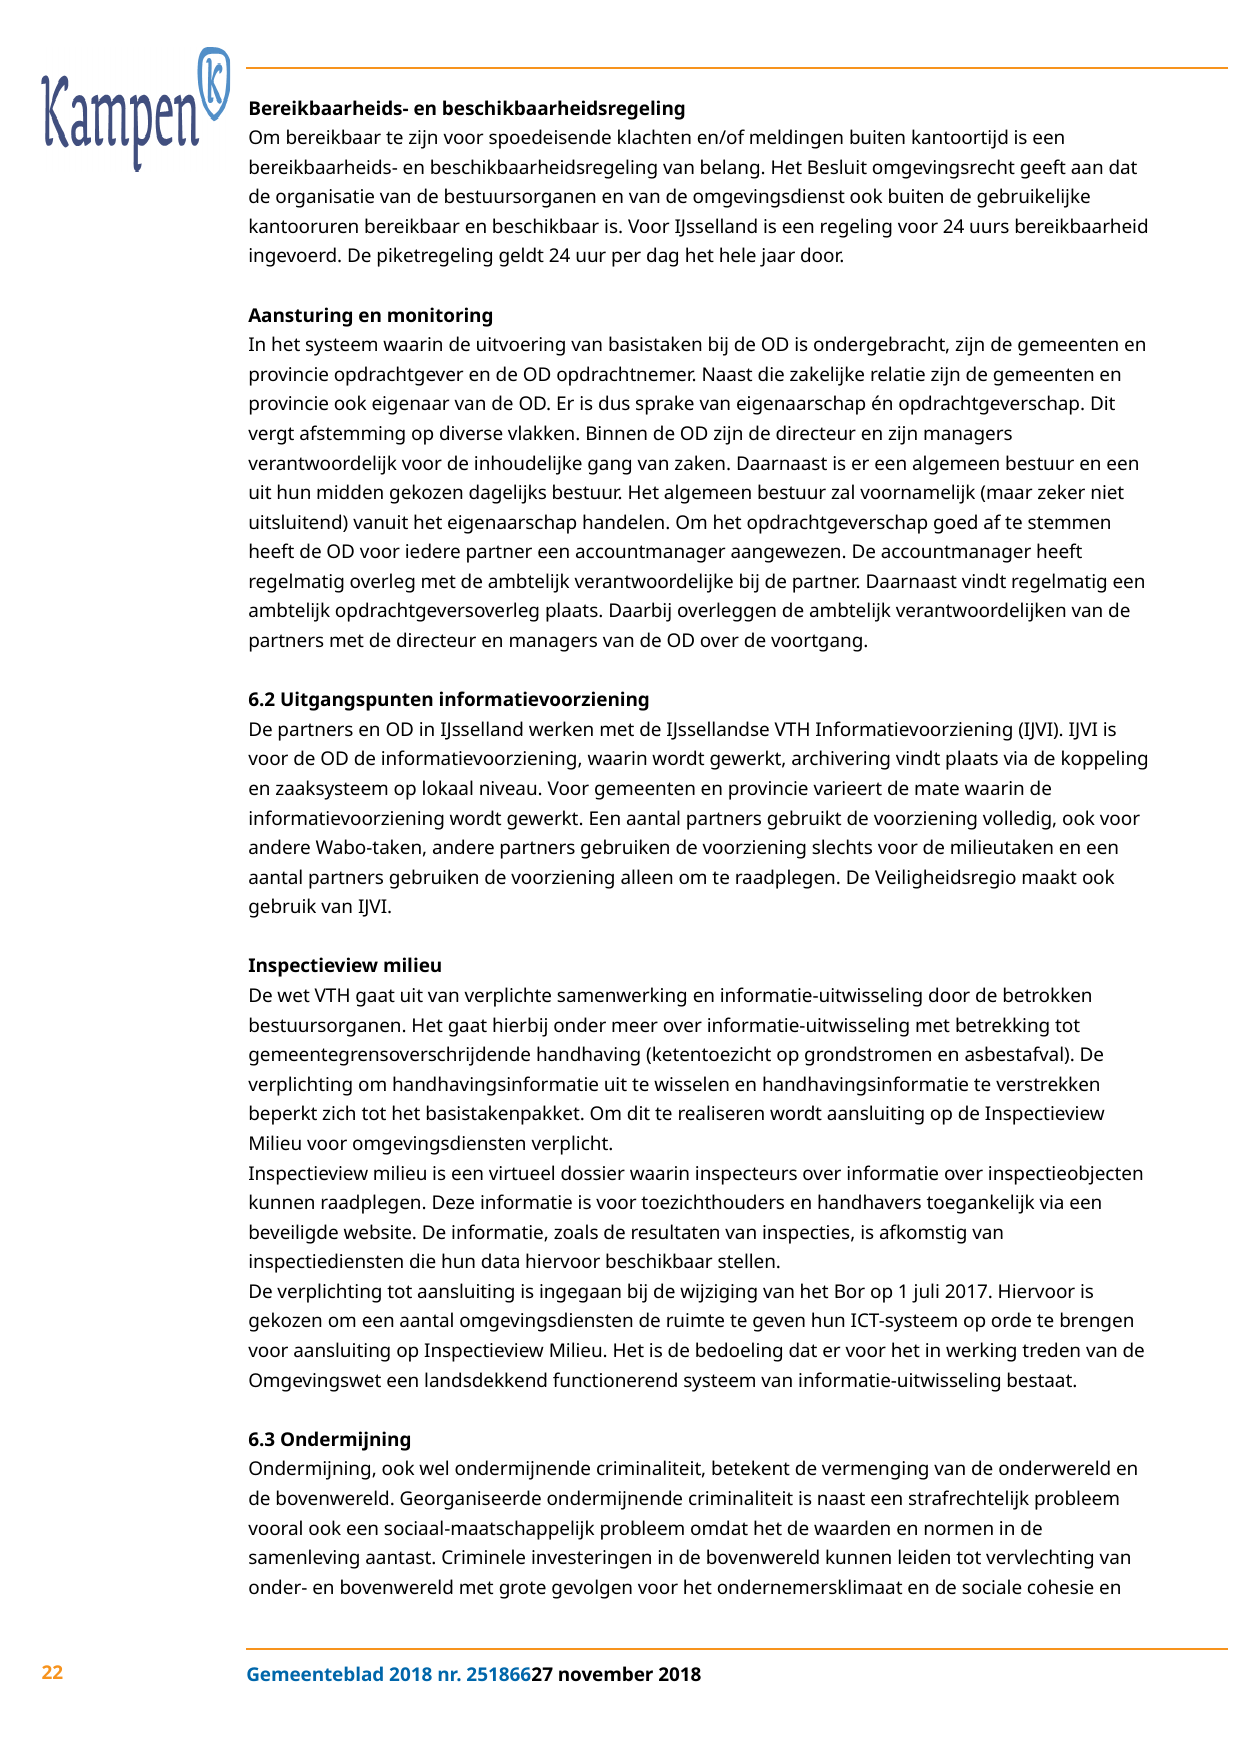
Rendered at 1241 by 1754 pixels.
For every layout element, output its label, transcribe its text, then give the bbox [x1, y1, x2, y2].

text Ondermijning, ook wel ondermijnende criminaliteit, betekent de vermenging van de onderwereld en de bovenwereld. Georganiseerde ondermijnende criminaliteit is naast een strafrechtelijk probleem vooral ook een sociaal-maatschappelijk probleem omdat het de waarden en normen in de samenleving aantast. Criminele investeringen in de bovenwereld kunnen leiden tot vervlechting van onder- en bovenwereld met grote gevolgen voor het ondernemersklimaat en de sociale cohesie en [248, 1456, 1152, 1600]
text De wet VTH gaat uit van verplichte samenwerking en informatie-uitwisseling door de betrokken bestuursorganen. Het gaat hierbij onder meer over informatie-uitwisseling met betrekking tot gemeentegrensoverschrijdende handhaving (ketentoezicht op grondstromen en asbestafval). De verplichting om handhavingsinformatie uit te wisselen en handhavingsinformatie te verstrekken beperkt zich tot het basistakenpakket. Om dit te realiseren wordt aansluiting op de Inspectieview Milieu voor omgevingsdiensten verplicht. [248, 982, 1152, 1156]
text Inspectieview milieu is een virtueel dossier waarin inspecteurs over informatie over inspectieobjecten kunnen raadplegen. Deze informatie is voor toezichthouders en handhavers toegankelijk via een beveiligde website. De informatie, zoals de resultaten van inspecties, is afkomstig van inspectiediensten die hun data hiervoor beschikbaar stellen. [248, 1160, 1152, 1274]
text 6.2 Uitgangspunten informatievoorziening [248, 686, 1152, 712]
text Om bereikbaar te zijn voor spoedeisende klachten en/of meldingen buiten kantoortijd is een bereikbaarheids- en beschikbaarheidsregeling van belang. Het Besluit omgevingsrecht geeft aan dat de organisatie van de bestuursorganen en van de omgevingsdienst ook buiten de gebruikelijke kantooruren bereikbaar en beschikbaar is. Voor IJsselland is een regeling voor 24 uurs bereikbaarheid ingevoerd. De piketregeling geldt 24 uur per dag het hele jaar door. [248, 124, 1152, 268]
text Aansturing en monitoring [248, 302, 1152, 328]
text 6.3 Ondermijning [248, 1426, 1152, 1452]
text Inspectieview milieu [248, 953, 1152, 978]
text De partners en OD in IJsselland werken met de IJssellandse VTH Informatievoorziening (IJVI). IJVI is voor de OD de informatievoorziening, waarin wordt gewerkt, archivering vindt plaats via de koppeling en zaaksysteem op lokaal niveau. Voor gemeenten en provincie varieert de mate waarin de informatievoorziening wordt gewerkt. Een aantal partners gebruikt de voorziening volledig, ook voor andere Wabo-taken, andere partners gebruiken de voorziening slechts voor de milieutaken en een aantal partners gebruiken de voorziening alleen om te raadplegen. De Veiligheidsregio maakt ook gebruik van IJVI. [248, 716, 1152, 919]
text De verplichting tot aansluiting is ingegaan bij de wijziging van het Bor op 1 juli 2017. Hiervoor is gekozen om een aantal omgevingsdiensten de ruimte te geven hun ICT-systeem op orde te brengen voor aansluiting op Inspectieview Milieu. Het is de bedoeling dat er voor het in werking treden van de Omgevingswet een landsdekkend functionerend systeem van informatie-uitwisseling bestaat. [248, 1278, 1152, 1393]
text In het systeem waarin de uitvoering van basistaken bij de OD is ondergebracht, zijn de gemeenten en provincie opdrachtgever en de OD opdrachtnemer. Naast die zakelijke relatie zijn de gemeenten en provincie ook eigenaar van de OD. Er is dus sprake van eigenaarschap én opdrachtgeverschap. Dit vergt afstemming op diverse vlakken. Binnen de OD zijn de directeur en zijn managers verantwoordelijk voor de inhoudelijke gang van zaken. Daarnaast is er een algemeen bestuur en een uit hun midden gekozen dagelijks bestuur. Het algemeen bestuur zal voornamelijk (maar zeker niet uitsluitend) vanuit het eigenaarschap handelen. Om het opdrachtgeverschap goed af te stemmen heeft de OD voor iedere partner een accountmanager aangewezen. De accountmanager heeft regelmatig overleg met de ambtelijk verantwoordelijke bij de partner. Daarnaast vindt regelmatig een ambtelijk opdrachtgeversoverleg plaats. Daarbij overleggen de ambtelijk verantwoordelijken van de partners met de directeur en managers van de OD over de voortgang. [248, 331, 1152, 653]
text Bereikbaarheids- en beschikbaarheidsregeling [248, 95, 1152, 121]
picture [41, 47, 231, 172]
